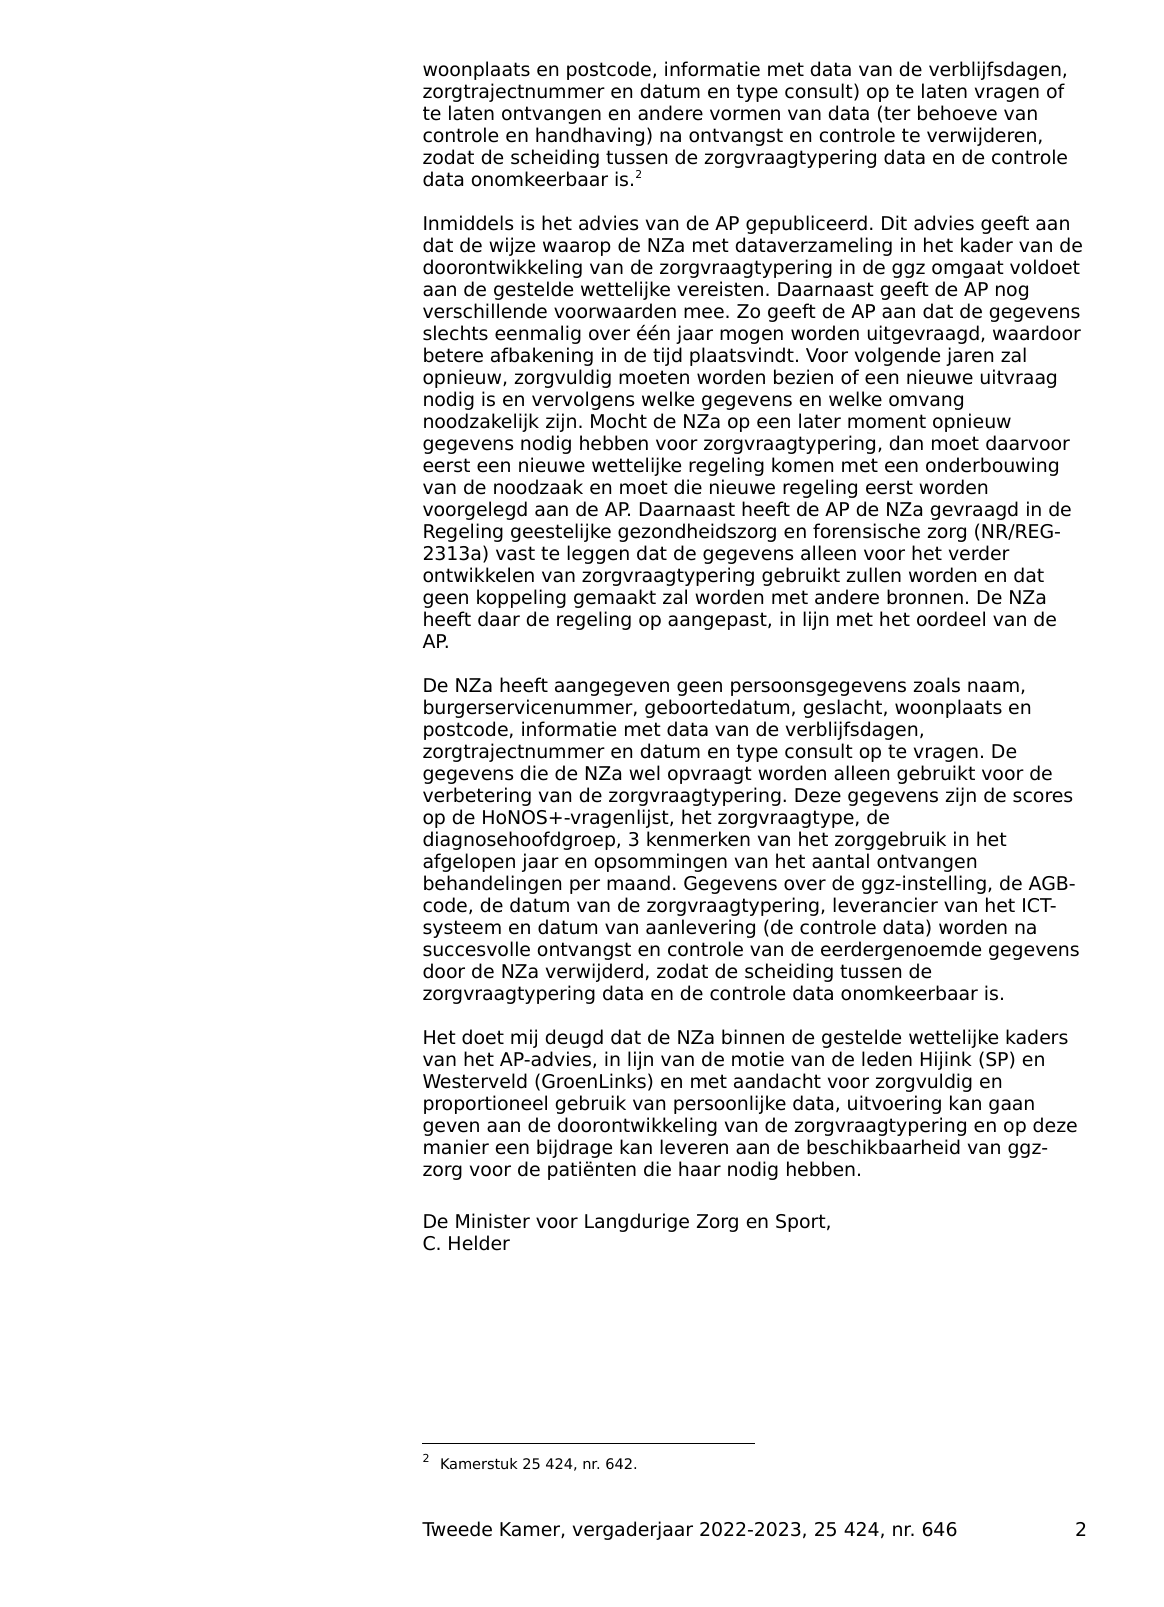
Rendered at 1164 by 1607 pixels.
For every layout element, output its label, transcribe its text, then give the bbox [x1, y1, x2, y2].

text Inmiddels is het advies van de AP gepubliceerd. Dit advies geeft aan dat de wijze waarop de NZa met dataverzameling in het kader van de doorontwikkeling van de zorgvraagtypering in de ggz omgaat voldoet aan de gestelde wettelijke vereisten. Daarnaast geeft de AP nog verschillende voorwaarden mee. Zo geeft de AP aan dat de gegevens slechts eenmalig over één jaar mogen worden uitgevraagd, waardoor betere afbakening in de tijd plaatsvindt. Voor volgende jaren zal opnieuw, zorgvuldig moeten worden bezien of een nieuwe uitvraag nodig is en vervolgens welke gegevens en welke omvang noodzakelijk zijn. Mocht de NZa op een later moment opnieuw gegevens nodig hebben voor zorgvraagtypering, dan moet daarvoor eerst een nieuwe wettelijke regeling komen met een onderbouwing van de noodzaak en moet die nieuwe regeling eerst worden voorgelegd aan de AP. Daarnaast heeft de AP de NZa gevraagd in de Regeling geestelijke gezondheidszorg en forensische zorg (NR/REG-2313a) vast te leggen dat de gegevens alleen voor het verder ontwikkelen van zorgvraagtypering gebruikt zullen worden en dat geen koppeling gemaakt zal worden met andere bronnen. De NZa heeft daar de regeling op aangepast, in lijn met het oordeel van de AP. [422, 213, 1087, 653]
text De NZa heeft aangegeven geen persoonsgegevens zoals naam, burgerservicenummer, geboortedatum, geslacht, woonplaats en postcode, informatie met data van de verblijfsdagen, zorgtrajectnummer en datum en type consult op te vragen. De gegevens die de NZa wel opvraagt worden alleen gebruikt voor de verbetering van de zorgvraagtypering. Deze gegevens zijn de scores op de HoNOS+-vragenlijst, het zorgvraagtype, de diagnosehoofdgroep, 3 kenmerken van het zorggebruik in het afgelopen jaar en opsommingen van het aantal ontvangen behandelingen per maand. Gegevens over de ggz-instelling, de AGB-code, de datum van de zorgvraagtypering, leverancier van het ICT-systeem en datum van aanlevering (de controle data) worden na succesvolle ontvangst en controle van de eerdergenoemde gegevens door de NZa verwijderd, zodat de scheiding tussen de zorgvraagtypering data en de controle data onomkeerbaar is. [422, 675, 1087, 1004]
text Het doet mij deugd dat de NZa binnen de gestelde wettelijke kaders van het AP-advies, in lijn van de motie van de leden Hijink (SP) en Westerveld (GroenLinks) en met aandacht voor zorgvuldig en proportioneel gebruik van persoonlijke data, uitvoering kan gaan geven aan de doorontwikkeling van de zorgvraagtypering en op deze manier een bijdrage kan leveren aan de beschikbaarheid van ggz-zorg voor de patiënten die haar nodig hebben. [422, 1027, 1087, 1181]
text Kamerstuk 25 424, nr. 642. [422, 1452, 1087, 1474]
text De Minister voor Langdurige Zorg en Sport, C. Helder [422, 1211, 1087, 1254]
text woonplaats en postcode, informatie met data van de verblijfsdagen, zorgtrajectnummer en datum en type consult) op te laten vragen of te laten ontvangen en andere vormen van data (ter behoeve van controle en handhaving) na ontvangst en controle te verwijderen, zodat de scheiding tussen de zorgvraagtypering data en de controle data onomkeerbaar is. [422, 59, 1087, 191]
